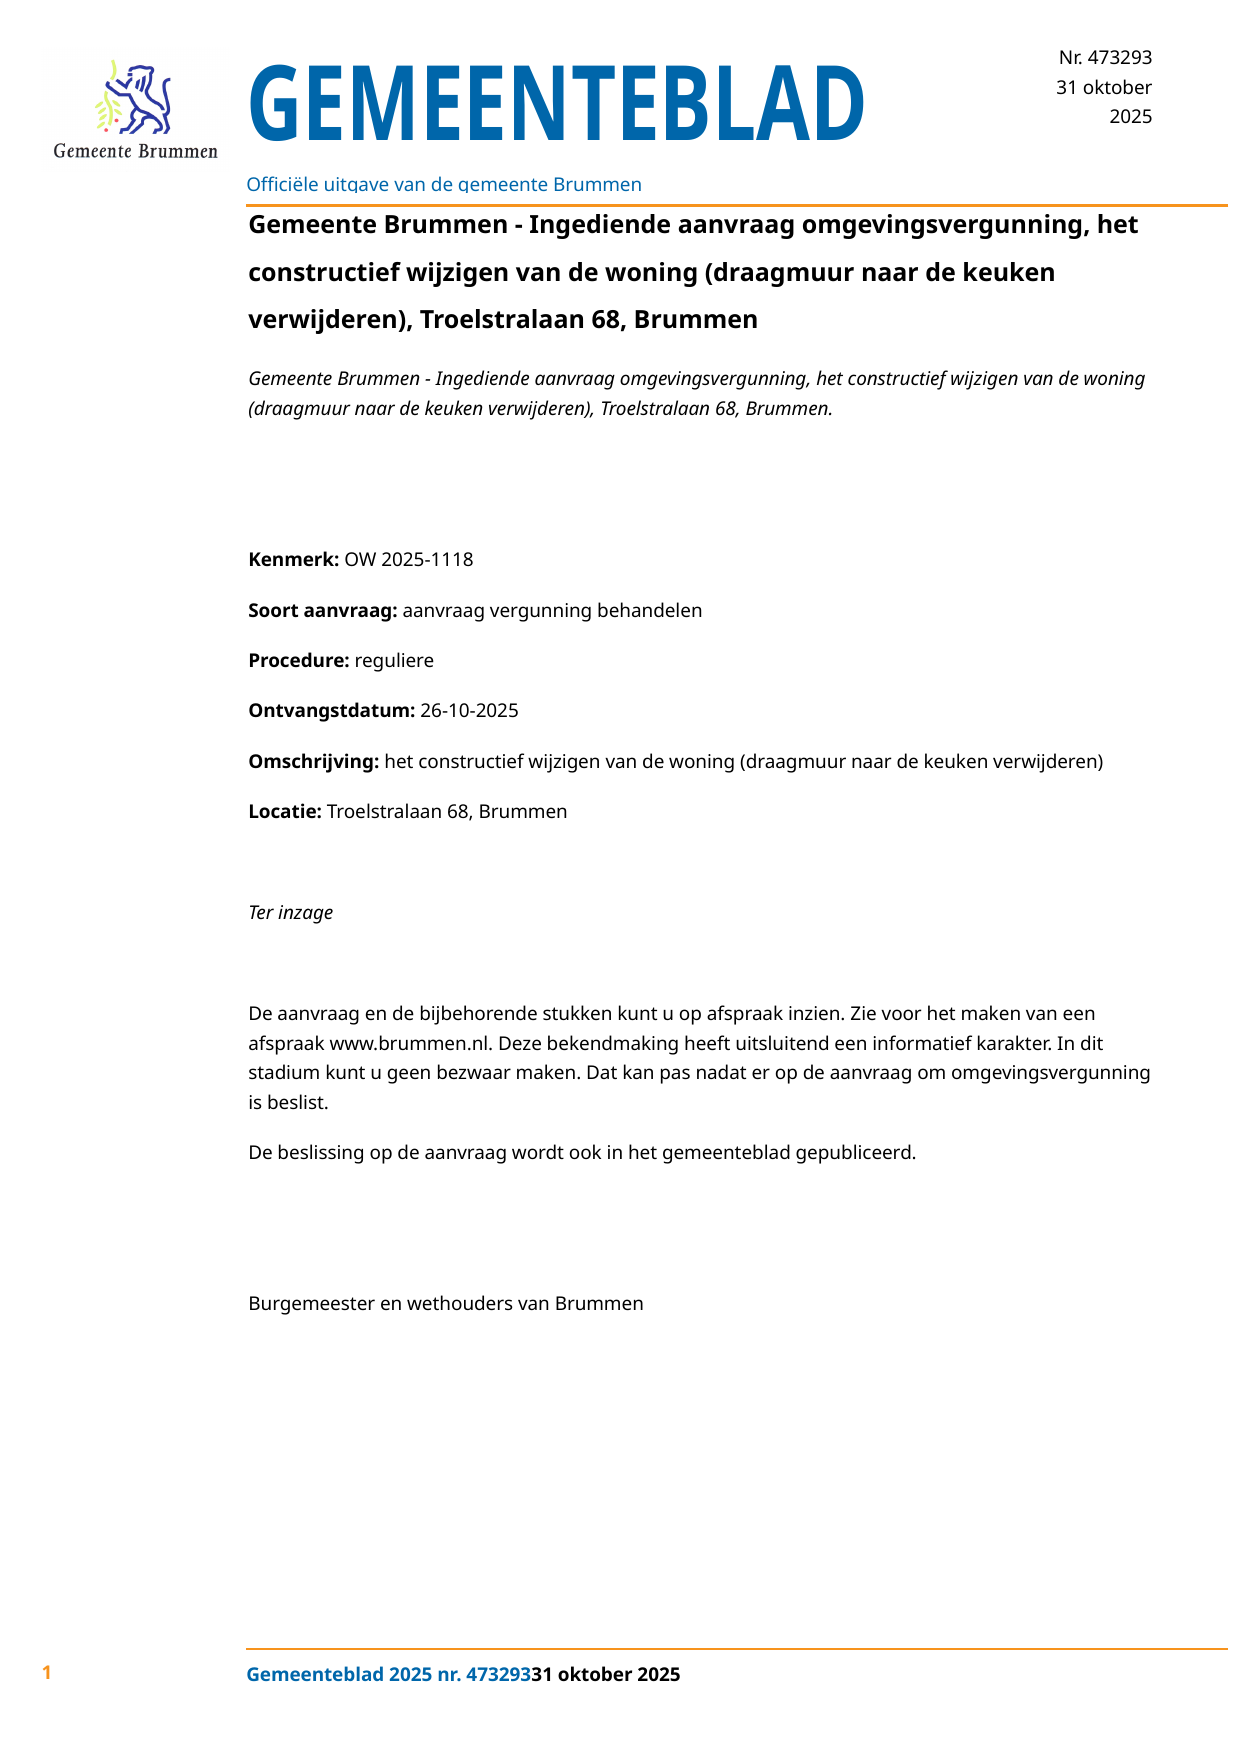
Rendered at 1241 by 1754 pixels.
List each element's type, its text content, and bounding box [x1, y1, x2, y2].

text Burgemeester en wethouders van Brummen [248, 1291, 1152, 1316]
text Ontvangstdatum: 26-10-2025 [248, 698, 1152, 723]
text De beslissing op de aanvraag wordt ook in het gemeenteblad gepubliceerd. [248, 1139, 1152, 1165]
text Omschrijving: het constructief wijzigen van de woning (draagmuur naar de keuken verwijderen) [248, 748, 1152, 774]
text De aanvraag en de bijbehorende stukken kunt u op afspraak inzien. Zie voor het maken van een afspraak www.brummen.nl. Deze bekendmaking heeft uitsluitend een informatief karakter. In dit stadium kunt u geen bezwaar maken. Dat kan pas nadat er op de aanvraag om omgevingsvergunning is beslist. [248, 1000, 1152, 1114]
text Gemeente Brummen - Ingediende aanvraag omgevingsvergunning, het constructief wijzigen van de woning (draagmuur naar de keuken verwijderen), Troelstralaan 68, Brummen. [248, 366, 1152, 421]
picture [41, 47, 231, 172]
text Procedure: reguliere [248, 647, 1152, 673]
text Gemeente Brummen - Ingediende aanvraag omgevingsvergunning, het constructief wijzigen van de woning (draagmuur naar de keuken verwijderen), Troelstralaan 68, Brummen [248, 207, 1152, 336]
text Ter inzage [248, 899, 1152, 925]
text Soort aanvraag: aanvraag vergunning behandelen [248, 597, 1152, 622]
text Kenmerk: OW 2025-1118 [248, 546, 1152, 572]
text Locatie: Troelstralaan 68, Brummen [248, 798, 1152, 824]
